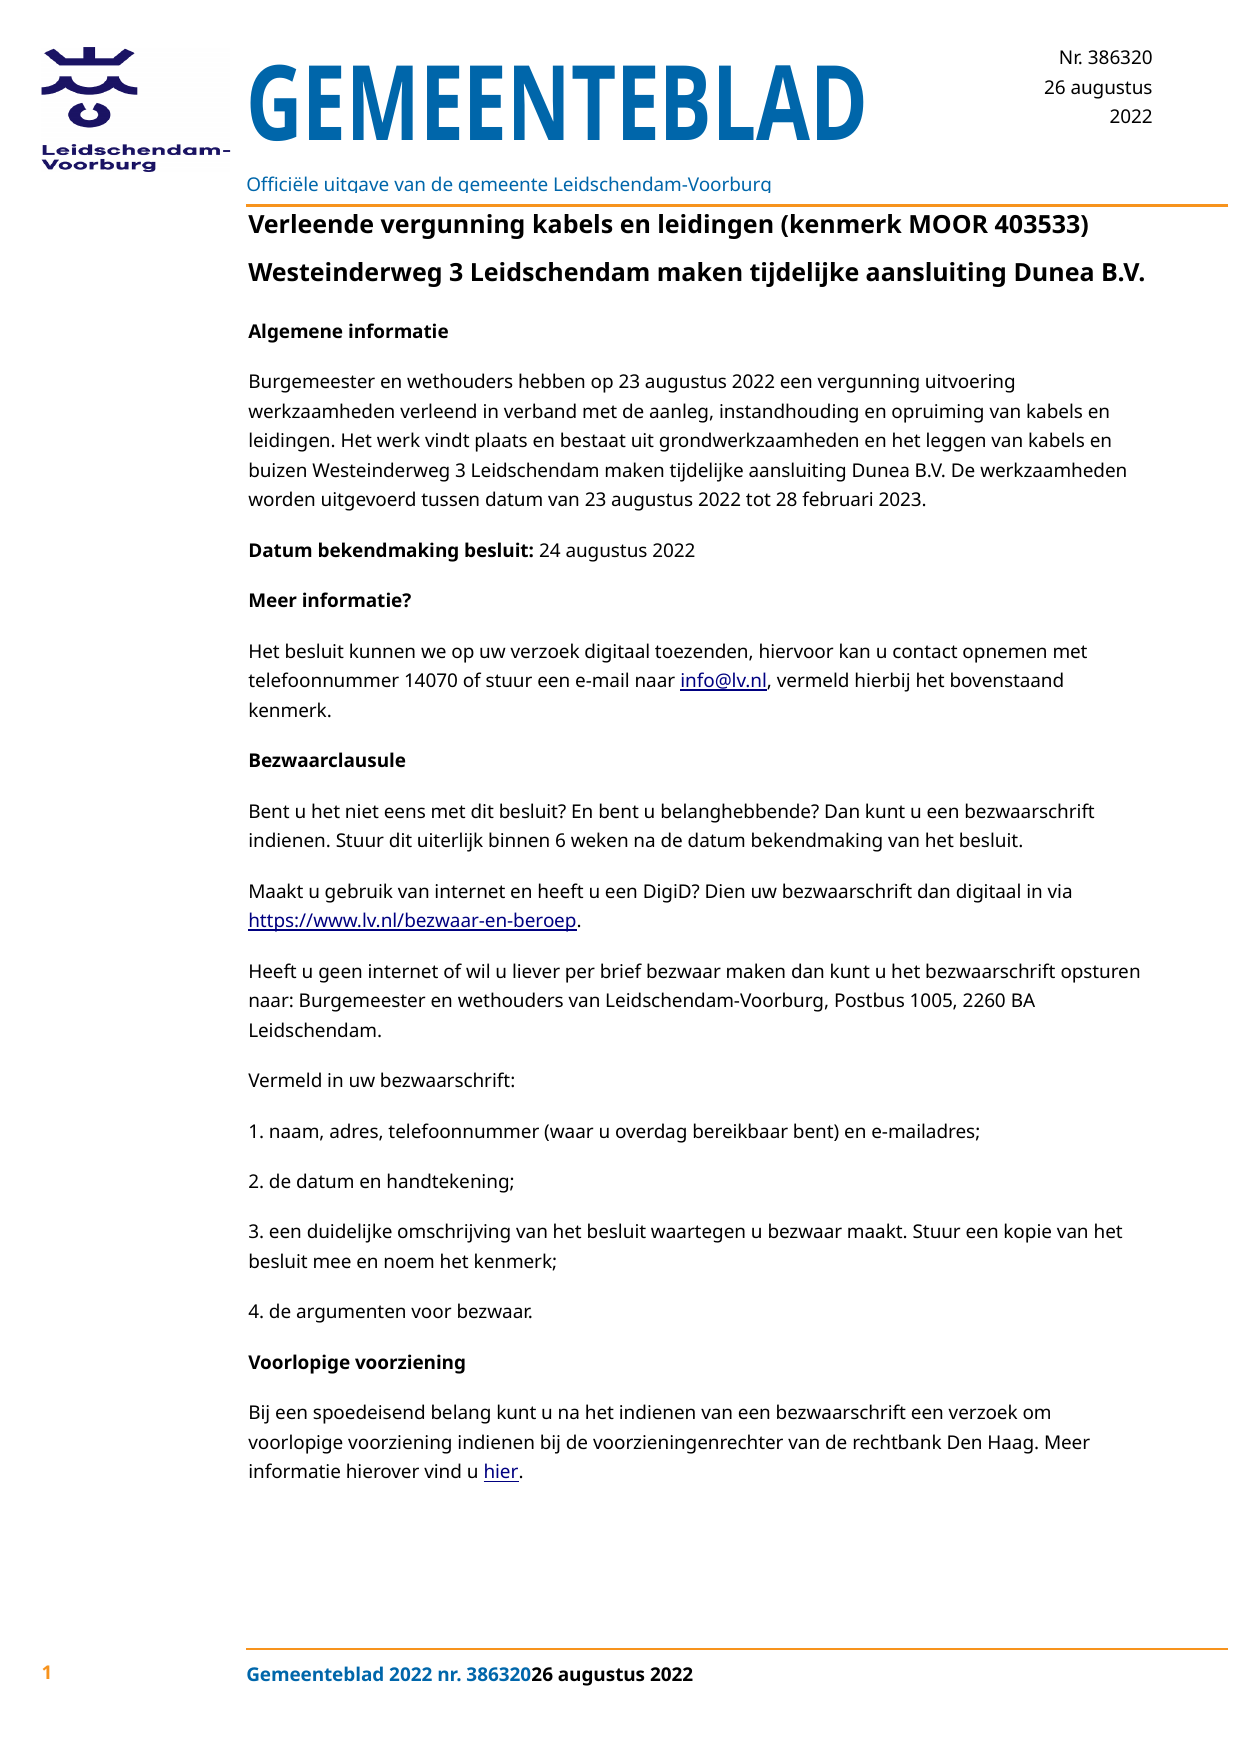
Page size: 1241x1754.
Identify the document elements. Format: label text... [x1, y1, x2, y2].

text Het besluit kunnen we op uw verzoek digitaal toezenden, hiervoor kan u contact opnemen met telefoonnummer 14070 of stuur een e-mail naar info@lv.nl, vermeld hierbij het bovenstaand kenmerk. [248, 638, 1152, 723]
text Heeft u geen internet of wil u liever per brief bezwaar maken dan kunt u het bezwaarschrift opsturen naar: Burgemeester en wethouders van Leidschendam-Voorburg, Postbus 1005, 2260 BA Leidschendam. [248, 958, 1152, 1043]
text Bij een spoedeisend belang kunt u na het indienen van een bezwaarschrift een verzoek om voorlopige voorziening indienen bij de voorzieningenrechter van de rechtbank Den Haag. Meer informatie hierover vind u hier. [248, 1399, 1152, 1484]
picture [41, 47, 231, 172]
text Algemene informatie [248, 318, 1152, 344]
text Bezwaarclausule [248, 747, 1152, 773]
text Meer informatie? [248, 587, 1152, 613]
text 1. naam, adres, telefoonnummer (waar u overdag bereikbaar bent) en e-mailadres; [248, 1118, 1152, 1144]
text 3. een duidelijke omschrijving van het besluit waartegen u bezwaar maakt. Stuur een kopie van het besluit mee en noem het kenmerk; [248, 1219, 1152, 1274]
text Burgemeester en wethouders hebben op 23 augustus 2022 een vergunning uitvoering werkzaamheden verleend in verband met de aanleg, instandhouding en opruiming van kabels en leidingen. Het werk vindt plaats en bestaat uit grondwerkzaamheden en het leggen van kabels en buizen Westeinderweg 3 Leidschendam maken tijdelijke aansluiting Dunea B.V. De werkzaamheden worden uitgevoerd tussen datum van 23 augustus 2022 tot 28 februari 2023. [248, 368, 1152, 512]
text Verleende vergunning kabels en leidingen (kenmerk MOOR 403533) Westeinderweg 3 Leidschendam maken tijdelijke aansluiting Dunea B.V. [248, 207, 1152, 288]
text 2. de datum en handtekening; [248, 1168, 1152, 1194]
text 4. de argumenten voor bezwaar. [248, 1299, 1152, 1324]
text Vermeld in uw bezwaarschrift: [248, 1067, 1152, 1093]
text Maakt u gebruik van internet en heeft u een DigiD? Dien uw bezwaarschrift dan digitaal in via https://www.lv.nl/bezwaar-en-beroep. [248, 878, 1152, 933]
text Bent u het niet eens met dit besluit? En bent u belanghebbende? Dan kunt u een bezwaarschrift indienen. Stuur dit uiterlijk binnen 6 weken na de datum bekendmaking van het besluit. [248, 798, 1152, 853]
text Datum bekendmaking besluit: 24 augustus 2022 [248, 537, 1152, 563]
text Voorlopige voorziening [248, 1349, 1152, 1375]
